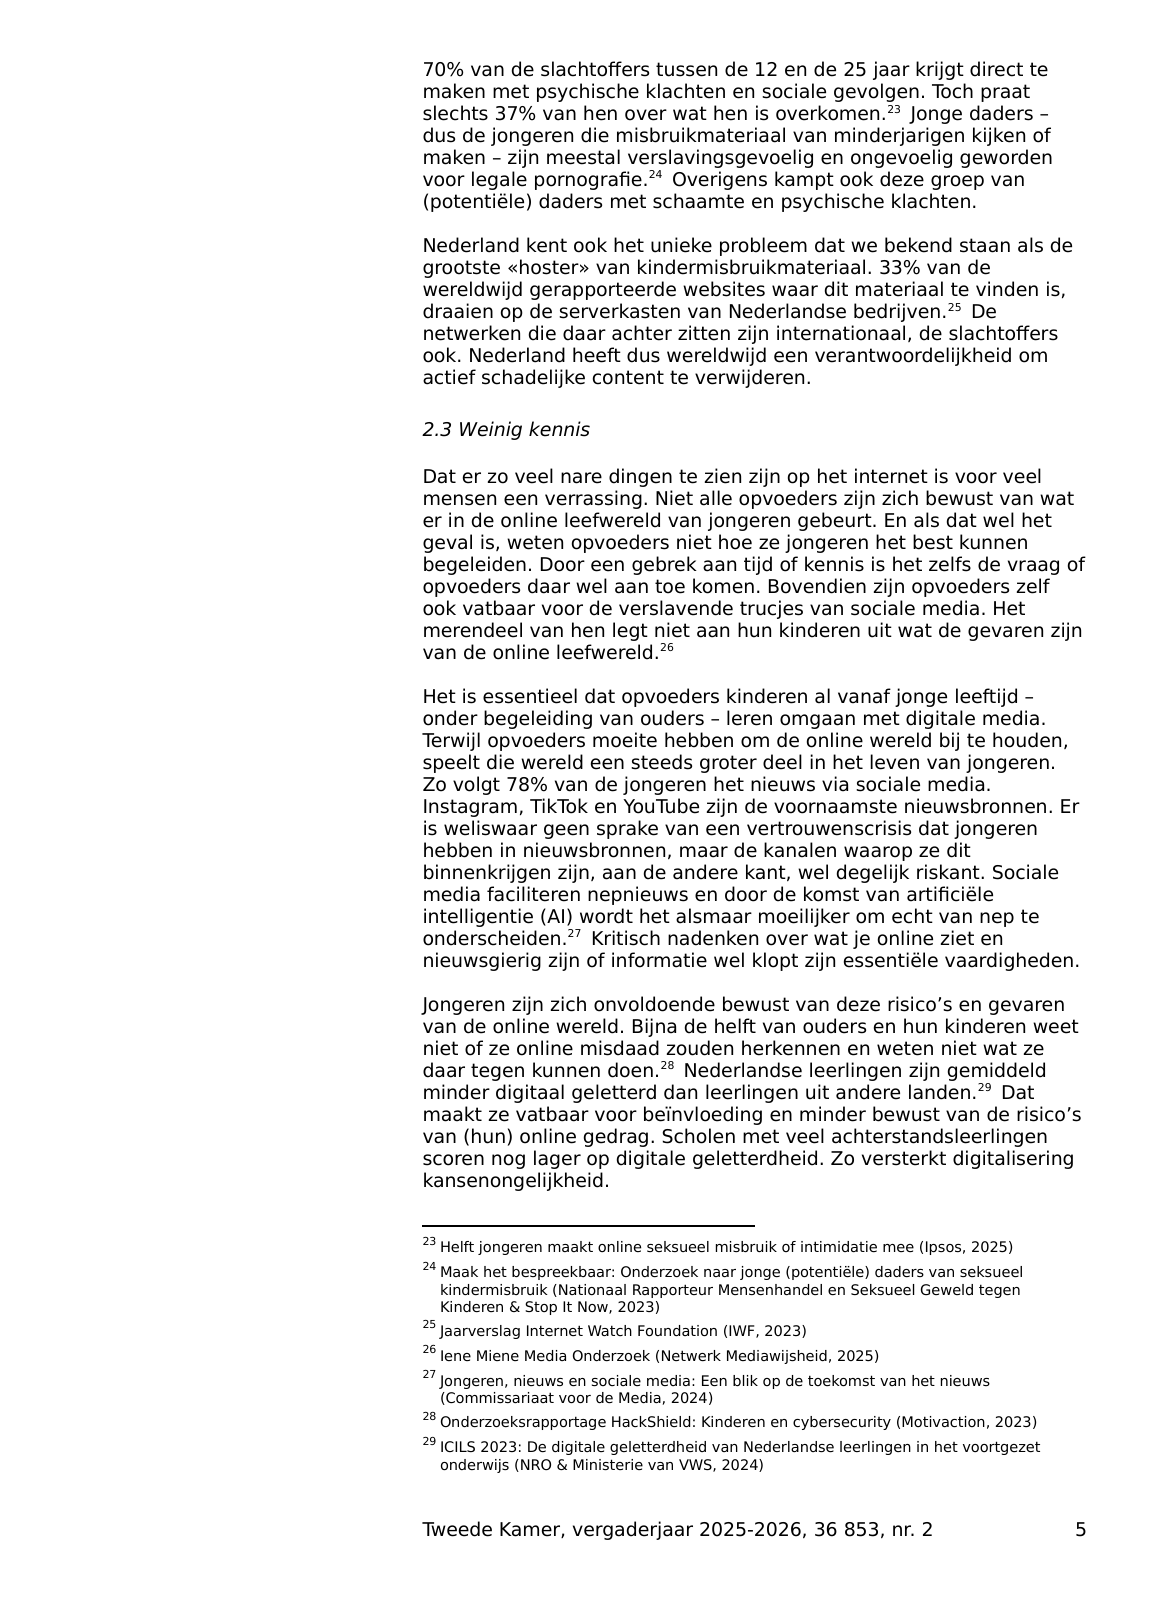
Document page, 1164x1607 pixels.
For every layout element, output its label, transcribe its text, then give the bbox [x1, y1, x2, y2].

subtitle 2.3 Weinig kennis [422, 419, 1087, 441]
text Jongeren, nieuws en sociale media: Een blik op de toekomst van het nieuws (Commissariaat voor de Media, 2024) [422, 1368, 1087, 1407]
text Iene Miene Media Onderzoek (Netwerk Mediawijsheid, 2025) [422, 1343, 1087, 1366]
text Helft jongeren maakt online seksueel misbruik of intimidatie mee (Ipsos, 2025) [422, 1235, 1087, 1257]
text ICILS 2023: De digitale geletterdheid van Nederlandse leerlingen in het voortgezet onderwijs (NRO & Ministerie van VWS, 2024) [422, 1435, 1087, 1474]
text Onderzoeksrapportage HackShield: Kinderen en cybersecurity (Motivaction, 2023) [422, 1410, 1087, 1432]
text Dat er zo veel nare dingen te zien zijn op het internet is voor veel mensen een verrassing. Niet alle opvoeders zijn zich bewust van wat er in de online leefwereld van jongeren gebeurt. En als dat wel het geval is, weten opvoeders niet hoe ze jongeren het best kunnen begeleiden. Door een gebrek aan tijd of kennis is het zelfs de vraag of opvoeders daar wel aan toe komen. Bovendien zijn opvoeders zelf ook vatbaar voor de verslavende trucjes van sociale media. Het merendeel van hen legt niet aan hun kinderen uit wat de gevaren zijn van de online leefwereld. [422, 466, 1087, 664]
text Maak het bespreekbaar: Onderzoek naar jonge (potentiële) daders van seksueel kindermisbruik (Nationaal Rapporteur Mensenhandel en Seksueel Geweld tegen Kinderen & Stop It Now, 2023) [422, 1260, 1087, 1316]
text Jaarverslag Internet Watch Foundation (IWF, 2023) [422, 1318, 1087, 1341]
text Jongeren zijn zich onvoldoende bewust van deze risico’s en gevaren van de online wereld. Bijna de helft van ouders en hun kinderen weet niet of ze online misdaad zouden herkennen en weten niet wat ze daar tegen kunnen doen. Nederlandse leerlingen zijn gemiddeld minder digitaal geletterd dan leerlingen uit andere landen. Dat maakt ze vatbaar voor beïnvloeding en minder bewust van de risico’s van (hun) online gedrag. Scholen met veel achterstandsleerlingen scoren nog lager op digitale geletterdheid. Zo versterkt digitalisering kansenongelijkheid. [422, 994, 1087, 1192]
text 70% van de slachtoffers tussen de 12 en de 25 jaar krijgt direct te maken met psychische klachten en sociale gevolgen. Toch praat slechts 37% van hen over wat hen is overkomen. Jonge daders – dus de jongeren die misbruikmateriaal van minderjarigen kijken of maken – zijn meestal verslavingsgevoelig en ongevoelig geworden voor legale pornografie. Overigens kampt ook deze groep van (potentiële) daders met schaamte en psychische klachten. [422, 59, 1087, 213]
text Nederland kent ook het unieke probleem dat we bekend staan als de grootste «hoster» van kindermisbruikmateriaal. 33% van de wereldwijd gerapporteerde websites waar dit materiaal te vinden is, draaien op de serverkasten van Nederlandse bedrijven. De netwerken die daar achter zitten zijn internationaal, de slachtoffers ook. Nederland heeft dus wereldwijd een verantwoordelijkheid om actief schadelijke content te verwijderen. [422, 235, 1087, 389]
text Het is essentieel dat opvoeders kinderen al vanaf jonge leeftijd – onder begeleiding van ouders – leren omgaan met digitale media. Terwijl opvoeders moeite hebben om de online wereld bij te houden, speelt die wereld een steeds groter deel in het leven van jongeren. Zo volgt 78% van de jongeren het nieuws via sociale media. Instagram, TikTok en YouTube zijn de voornaamste nieuwsbronnen. Er is weliswaar geen sprake van een vertrouwenscrisis dat jongeren hebben in nieuwsbronnen, maar de kanalen waarop ze dit binnenkrijgen zijn, aan de andere kant, wel degelijk riskant. Sociale media faciliteren nepnieuws en door de komst van artificiële intelligentie (AI) wordt het alsmaar moeilijker om echt van nep te onderscheiden. Kritisch nadenken over wat je online ziet en nieuwsgierig zijn of informatie wel klopt zijn essentiële vaardigheden. [422, 686, 1087, 972]
